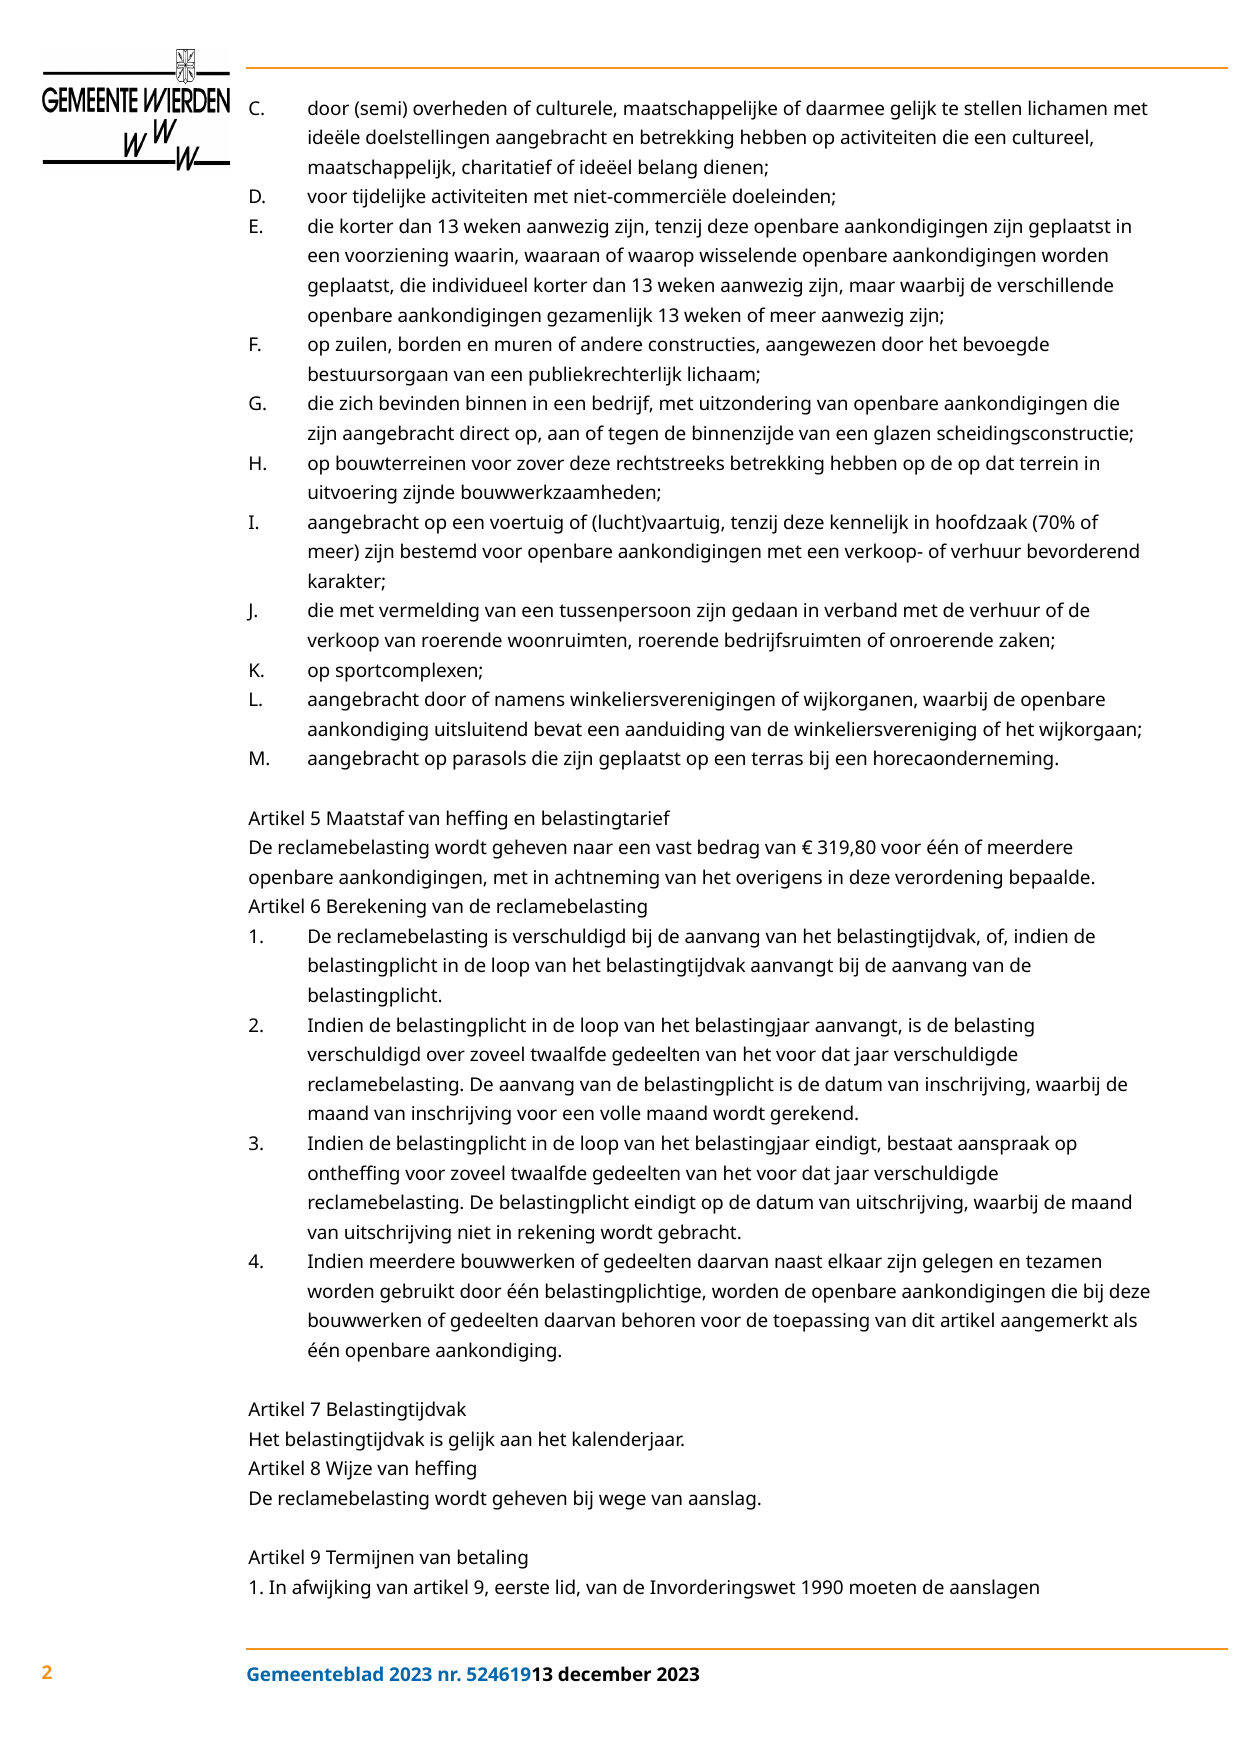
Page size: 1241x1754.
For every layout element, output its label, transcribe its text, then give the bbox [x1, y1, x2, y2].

text Artikel 6 Berekening van de reclamebelasting [248, 893, 1152, 919]
text 1. In afwijking van artikel 9, eerste lid, van de Invorderingswet 1990 moeten de aanslagen [248, 1574, 1152, 1600]
text Artikel 8 Wijze van heffing [248, 1456, 1152, 1481]
list aangebracht op een voertuig of (lucht)vaartuig, tenzij deze kennelijk in hoofdzaak (70% of meer) zijn bestemd voor openbare aankondigingen met een verkoop- of verhuur bevorderend karakter; [248, 509, 1152, 594]
text De reclamebelasting wordt geheven bij wege van aanslag. [248, 1485, 1152, 1511]
list die met vermelding van een tussenpersoon zijn gedaan in verband met de verhuur of de verkoop van roerende woonruimten, roerende bedrijfsruimten of onroerende zaken; [248, 598, 1152, 653]
text Artikel 7 Belastingtijdvak [248, 1396, 1152, 1422]
list op zuilen, borden en muren of andere constructies, aangewezen door het bevoegde bestuursorgaan van een publiekrechterlijk lichaam; [248, 331, 1152, 387]
list De reclamebelasting is verschuldigd bij de aanvang van het belastingtijdvak, of, indien de belastingplicht in de loop van het belastingtijdvak aanvangt bij de aanvang van de belastingplicht. [248, 923, 1152, 1008]
list voor tijdelijke activiteiten met niet-commerciële doeleinden; [248, 183, 1152, 209]
text Artikel 9 Termijnen van betaling [248, 1544, 1152, 1570]
picture [41, 47, 231, 172]
list door (semi) overheden of culturele, maatschappelijke of daarmee gelijk te stellen lichamen met ideële doelstellingen aangebracht en betrekking hebben op activiteiten die een cultureel, maatschappelijk, charitatief of ideëel belang dienen; [248, 95, 1152, 180]
list Indien de belastingplicht in de loop van het belastingjaar aanvangt, is de belasting verschuldigd over zoveel twaalfde gedeelten van het voor dat jaar verschuldigde reclamebelasting. De aanvang van de belastingplicht is de datum van inschrijving, waarbij de maand van inschrijving voor een volle maand wordt gerekend. [248, 1012, 1152, 1126]
text Het belastingtijdvak is gelijk aan het kalenderjaar. [248, 1426, 1152, 1452]
list aangebracht op parasols die zijn geplaatst op een terras bij een horecaonderneming. [248, 746, 1152, 771]
list aangebracht door of namens winkeliersverenigingen of wijkorganen, waarbij de openbare aankondiging uitsluitend bevat een aanduiding van de winkeliersvereniging of het wijkorgaan; [248, 686, 1152, 742]
list Indien meerdere bouwwerken of gedeelten daarvan naast elkaar zijn gelegen en tezamen worden gebruikt door één belastingplichtige, worden de openbare aankondigingen die bij deze bouwwerken of gedeelten daarvan behoren voor de toepassing van dit artikel aangemerkt als één openbare aankondiging. [248, 1248, 1152, 1363]
text Artikel 5 Maatstaf van heffing en belastingtarief [248, 805, 1152, 831]
text De reclamebelasting wordt geheven naar een vast bedrag van € 319,80 voor één of meerdere openbare aankondigingen, met in achtneming van het overigens in deze verordening bepaalde. [248, 834, 1152, 890]
list die zich bevinden binnen in een bedrijf, met uitzondering van openbare aankondigingen die zijn aangebracht direct op, aan of tegen de binnenzijde van een glazen scheidingsconstructie; [248, 391, 1152, 446]
list die korter dan 13 weken aanwezig zijn, tenzij deze openbare aankondigingen zijn geplaatst in een voorziening waarin, waaraan of waarop wisselende openbare aankondigingen worden geplaatst, die individueel korter dan 13 weken aanwezig zijn, maar waarbij de verschillende openbare aankondigingen gezamenlijk 13 weken of meer aanwezig zijn; [248, 213, 1152, 328]
list op bouwterreinen voor zover deze rechtstreeks betrekking hebben op de op dat terrein in uitvoering zijnde bouwwerkzaamheden; [248, 450, 1152, 505]
list Indien de belastingplicht in de loop van het belastingjaar eindigt, bestaat aanspraak op ontheffing voor zoveel twaalfde gedeelten van het voor dat jaar verschuldigde reclamebelasting. De belastingplicht eindigt op de datum van uitschrijving, waarbij de maand van uitschrijving niet in rekening wordt gebracht. [248, 1130, 1152, 1245]
list op sportcomplexen; [248, 657, 1152, 683]
